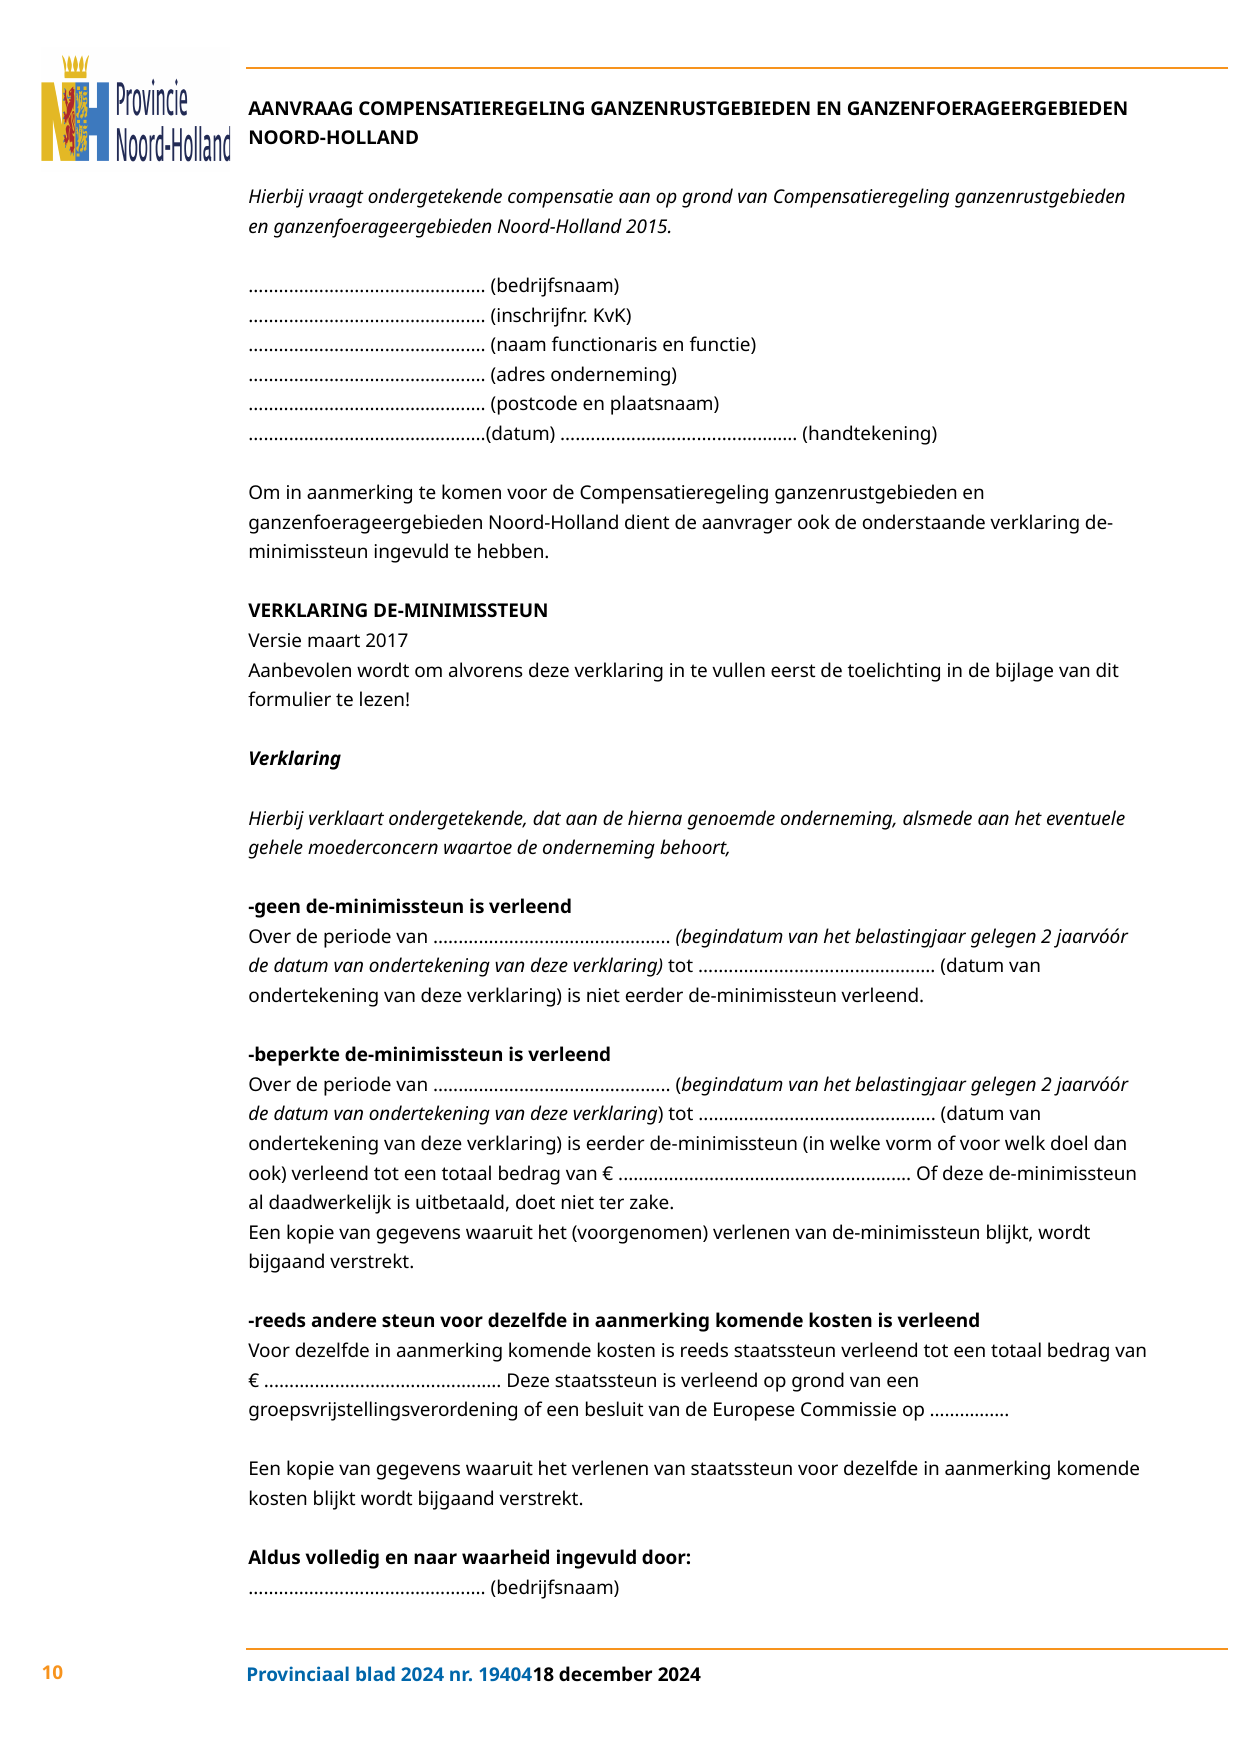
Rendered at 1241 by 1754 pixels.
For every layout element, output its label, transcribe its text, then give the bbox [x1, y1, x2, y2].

text ............................................... (naam functionaris en functie) [248, 331, 1152, 357]
text Over de periode van ............................................... (begindatum van het belastingjaar gelegen 2 jaarvóór de datum van ondertekening van deze verklaring) tot ............................................... (datum van ondertekening van deze verklaring) is niet eerder de-minimissteun verleend. [248, 923, 1152, 1008]
text Verklaring [248, 746, 1152, 771]
text Over de periode van ............................................... (begindatum van het belastingjaar gelegen 2 jaarvóór de datum van ondertekening van deze verklaring) tot ............................................... (datum van ondertekening van deze verklaring) is eerder de-minimissteun (in welke vorm of voor welk doel dan ook) verleend tot een totaal bedrag van € .......................................................... Of deze de-minimissteun al daadwerkelijk is uitbetaald, doet niet ter zake. [248, 1071, 1152, 1215]
text ............................................... (bedrijfsnaam) [248, 272, 1152, 298]
text Aldus volledig en naar waarheid ingevuld door: [248, 1544, 1152, 1570]
text Hierbij vraagt ondergetekende compensatie aan op grond van Compensatieregeling ganzenrustgebieden en ganzenfoerageergebieden Noord-Holland 2015. [248, 183, 1152, 239]
text Een kopie van gegevens waaruit het (voorgenomen) verlenen van de-minimissteun blijkt, wordt bijgaand verstrekt. [248, 1219, 1152, 1274]
text Versie maart 2017 [248, 627, 1152, 653]
text Aanbevolen wordt om alvorens deze verklaring in te vullen eerst de toelichting in de bijlage van dit formulier te lezen! [248, 657, 1152, 712]
text -reeds andere steun voor dezelfde in aanmerking komende kosten is verleend [248, 1308, 1152, 1333]
picture [41, 47, 231, 172]
text ............................................... (adres onderneming) [248, 361, 1152, 387]
text AANVRAAG COMPENSATIEREGELING GANZENRUSTGEBIEDEN EN GANZENFOERAGEERGEBIEDEN NOORD-HOLLAND [248, 95, 1152, 150]
text -beperkte de-minimissteun is verleend [248, 1041, 1152, 1067]
text ...............................................(datum) ............................................... (handtekening) [248, 420, 1152, 446]
text VERKLARING DE-MINIMISSTEUN [248, 598, 1152, 623]
text Hierbij verklaart ondergetekende, dat aan de hierna genoemde onderneming, alsmede aan het eventuele gehele moederconcern waartoe de onderneming behoort, [248, 805, 1152, 860]
text Een kopie van gegevens waaruit het verlenen van staatssteun voor dezelfde in aanmerking komende kosten blijkt wordt bijgaand verstrekt. [248, 1456, 1152, 1511]
text Voor dezelfde in aanmerking komende kosten is reeds staatssteun verleend tot een totaal bedrag van € ............................................... Deze staatssteun is verleend op grond van een groepsvrijstellingsverordening of een besluit van de Europese Commissie op ……………. [248, 1337, 1152, 1422]
text -geen de-minimissteun is verleend [248, 893, 1152, 919]
text ............................................... (postcode en plaatsnaam) [248, 391, 1152, 416]
text Om in aanmerking te komen voor de Compensatieregeling ganzenrustgebieden en ganzenfoerageergebieden Noord-Holland dient de aanvrager ook de onderstaande verklaring de-minimissteun ingevuld te hebben. [248, 479, 1152, 564]
text ............................................... (bedrijfsnaam) [248, 1574, 1152, 1600]
text ............................................... (inschrijfnr. KvK) [248, 302, 1152, 328]
